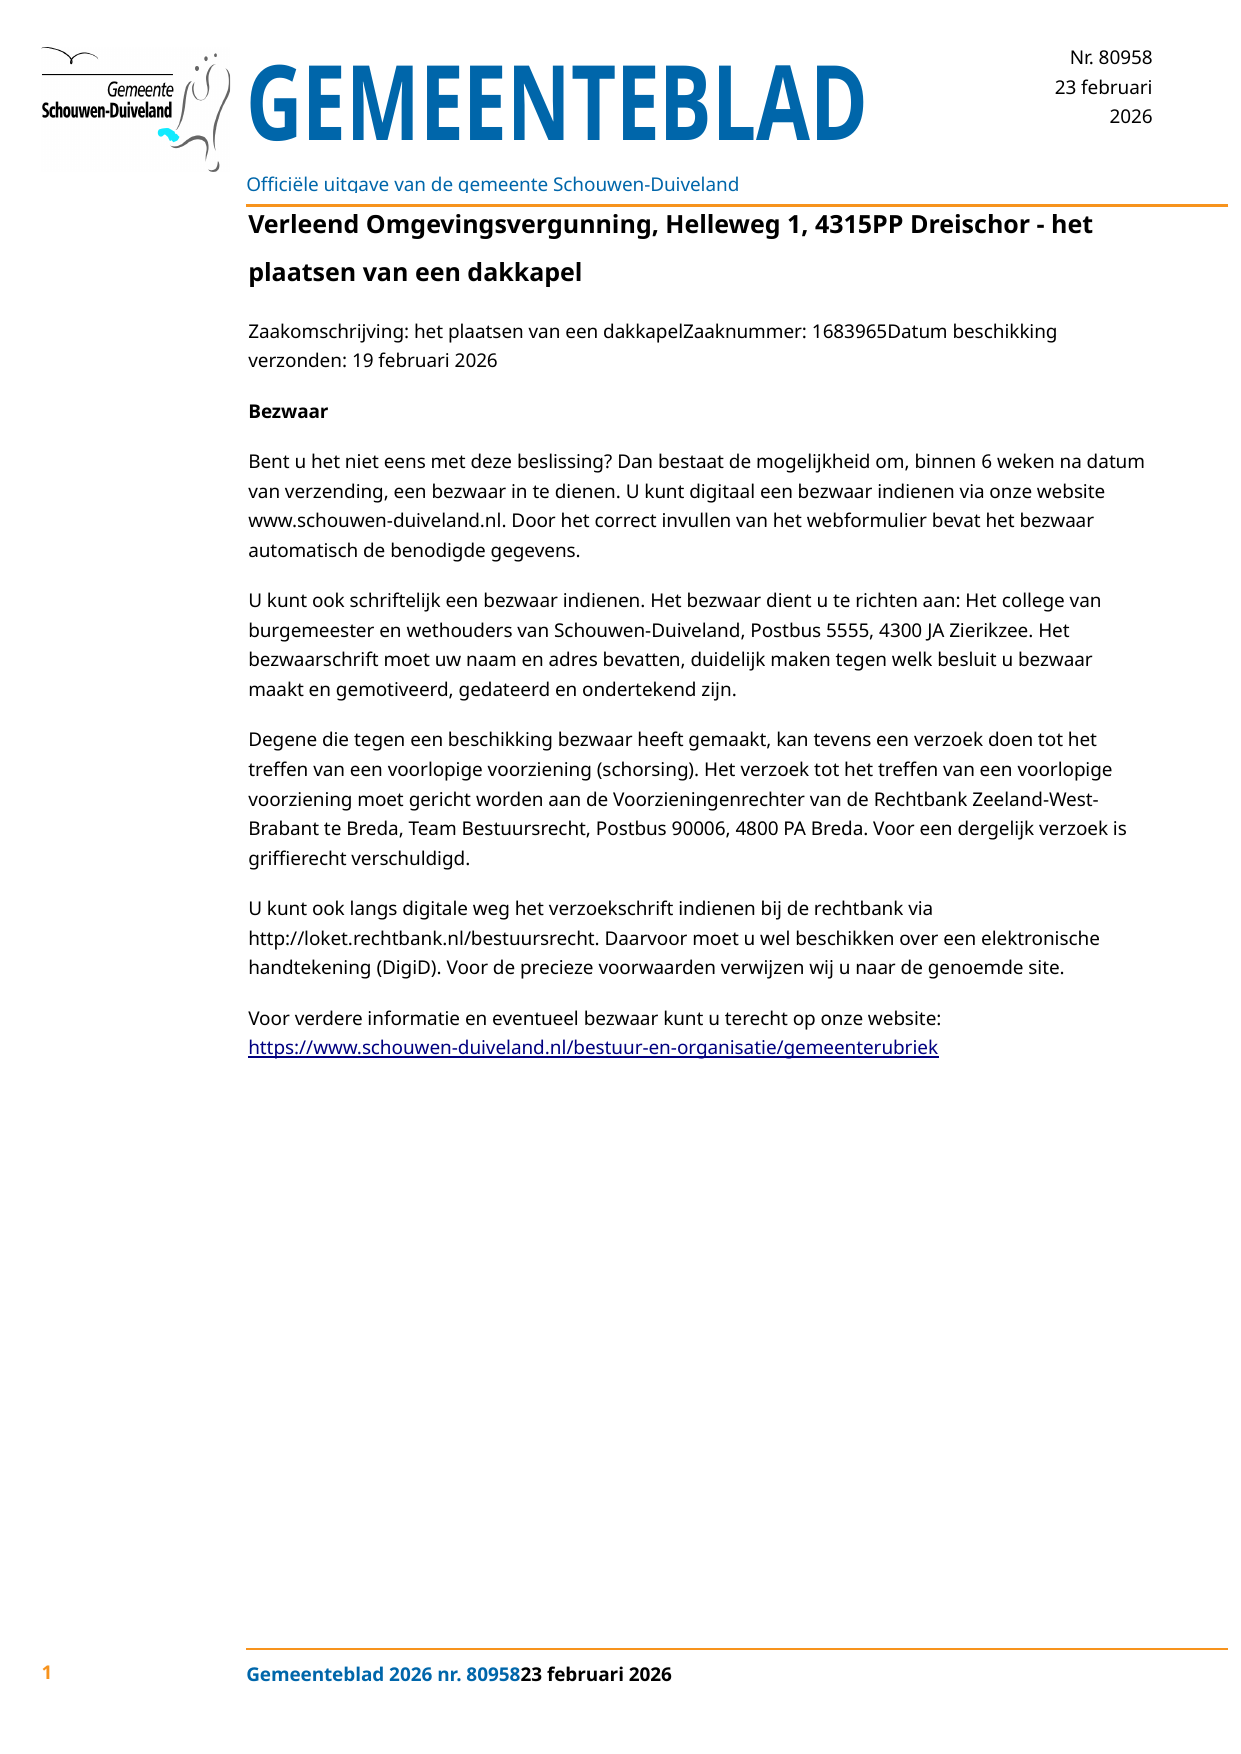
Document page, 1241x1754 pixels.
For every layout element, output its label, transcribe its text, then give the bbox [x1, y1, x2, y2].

text Bent u het niet eens met deze beslissing? Dan bestaat de mogelijkheid om, binnen 6 weken na datum van verzending, een bezwaar in te dienen. U kunt digitaal een bezwaar indienen via onze website www.schouwen-duiveland.nl. Door het correct invullen van het webformulier bevat het bezwaar automatisch de benodigde gegevens. [248, 448, 1152, 563]
text Degene die tegen een beschikking bezwaar heeft gemaakt, kan tevens een verzoek doen tot het treffen van een voorlopige voorziening (schorsing). Het verzoek tot het treffen van een voorlopige voorziening moet gericht worden aan de Voorzieningenrechter van de Rechtbank Zeeland-West-Brabant te Breda, Team Bestuursrecht, Postbus 90006, 4800 PA Breda. Voor een dergelijk verzoek is griffierecht verschuldigd. [248, 727, 1152, 871]
text Voor verdere informatie en eventueel bezwaar kunt u terecht op onze website: https://www.schouwen-duiveland.nl/bestuur-en-organisatie/gemeenterubriek [248, 1005, 1152, 1060]
text Verleend Omgevingsvergunning, Helleweg 1, 4315PP Dreischor - het plaatsen van een dakkapel [248, 207, 1152, 288]
text U kunt ook schriftelijk een bezwaar indienen. Het bezwaar dient u te richten aan: Het college van burgemeester en wethouders van Schouwen-Duiveland, Postbus 5555, 4300 JA Zierikzee. Het bezwaarschrift moet uw naam en adres bevatten, duidelijk maken tegen welk besluit u bezwaar maakt en gemotiveerd, gedateerd en ondertekend zijn. [248, 587, 1152, 702]
text U kunt ook langs digitale weg het verzoekschrift indienen bij de rechtbank via http://loket.rechtbank.nl/bestuursrecht. Daarvoor moet u wel beschikken over een elektronische handtekening (DigiD). Voor de precieze voorwaarden verwijzen wij u naar de genoemde site. [248, 895, 1152, 980]
text Bezwaar [248, 398, 1152, 424]
picture [41, 47, 231, 172]
text Zaakomschrijving: het plaatsen van een dakkapelZaaknummer: 1683965Datum beschikking verzonden: 19 februari 2026 [248, 318, 1152, 373]
